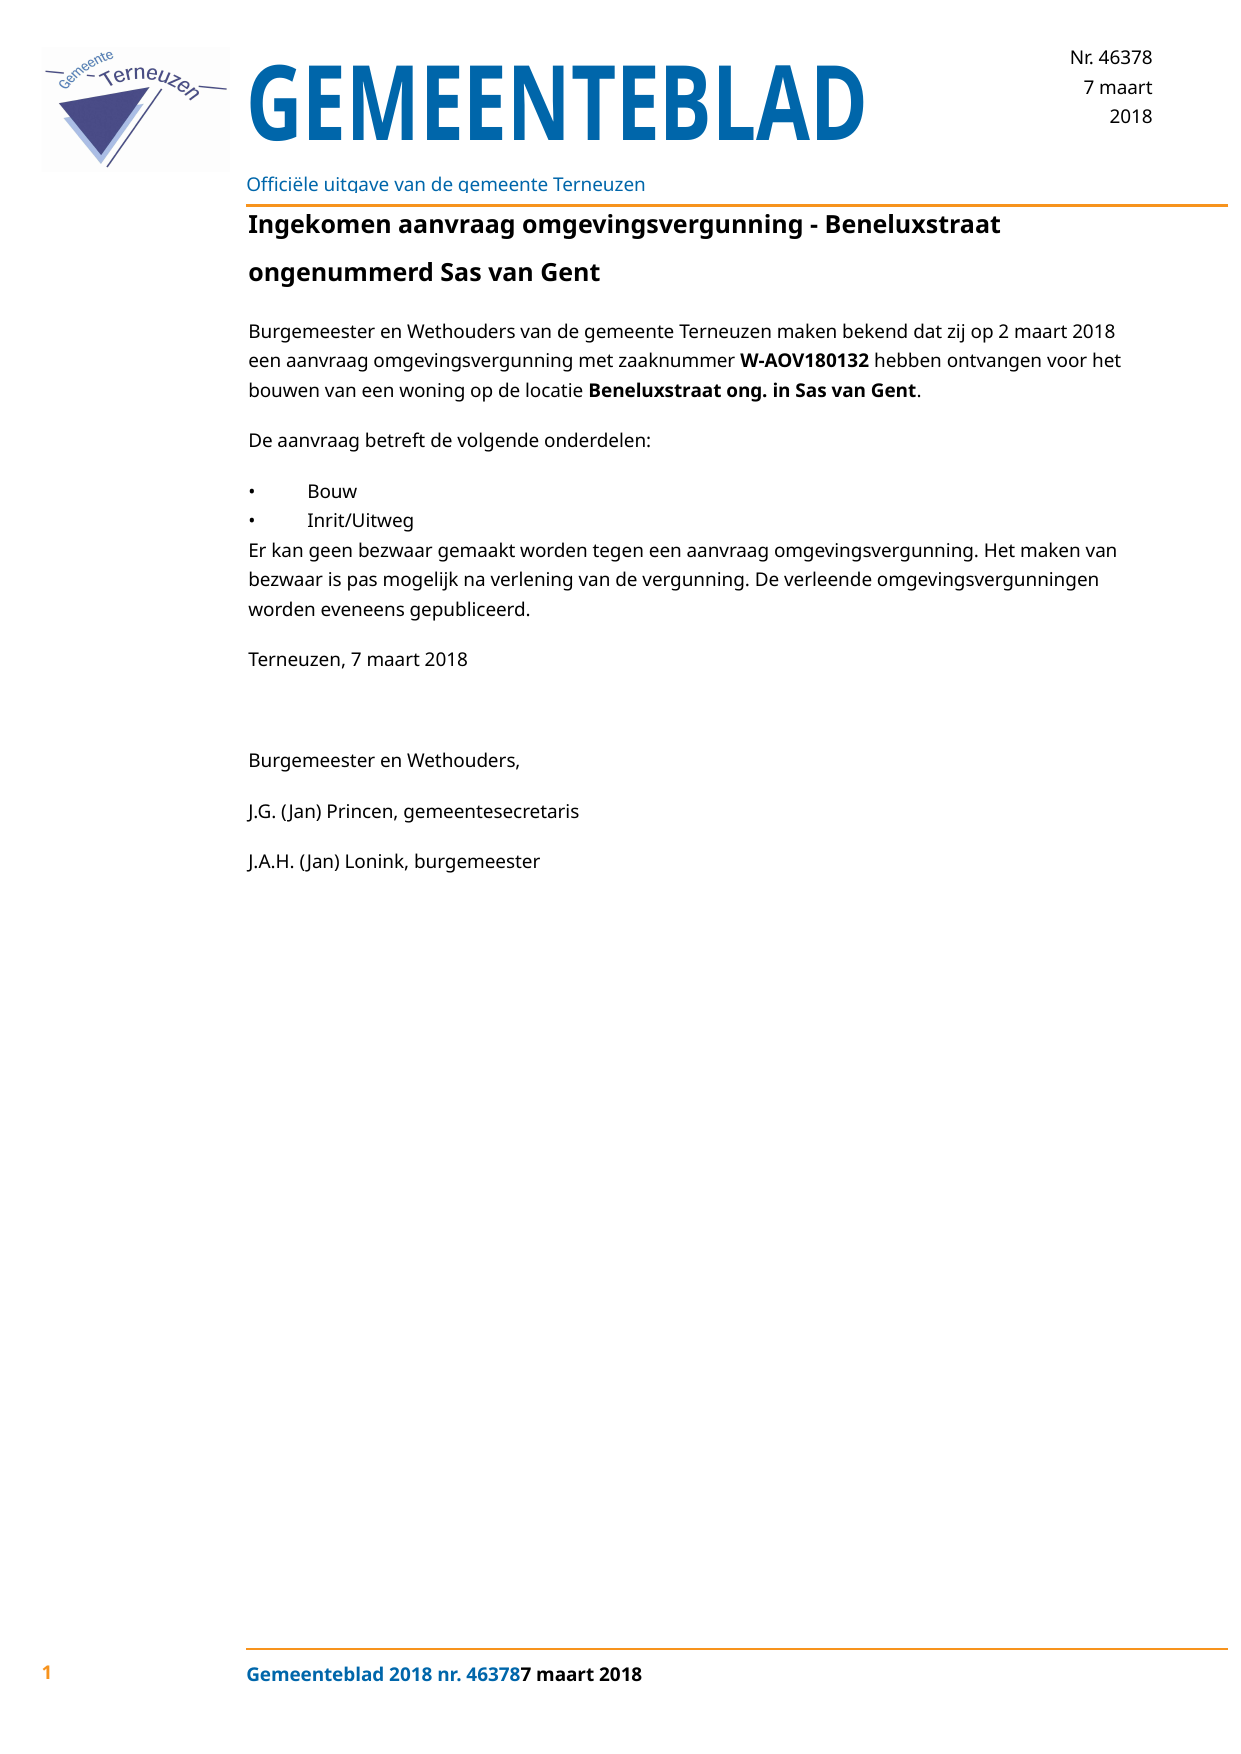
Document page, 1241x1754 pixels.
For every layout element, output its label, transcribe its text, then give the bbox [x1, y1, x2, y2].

text J.G. (Jan) Princen, gemeentesecretaris [248, 798, 1152, 824]
text Burgemeester en Wethouders, [248, 747, 1152, 773]
list Inrit/Uitweg [248, 507, 1152, 533]
text J.A.H. (Jan) Lonink, burgemeester [248, 848, 1152, 874]
text Burgemeester en Wethouders van de gemeente Terneuzen maken bekend dat zij op 2 maart 2018 een aanvraag omgevingsvergunning met zaaknummer W-AOV180132 hebben ontvangen voor het bouwen van een woning op de locatie Beneluxstraat ong. in Sas van Gent. [248, 318, 1152, 403]
text Ingekomen aanvraag omgevingsvergunning - Beneluxstraat ongenummerd Sas van Gent [248, 207, 1152, 288]
list Bouw [248, 478, 1152, 504]
text Terneuzen, 7 maart 2018 [248, 647, 1152, 672]
picture [41, 47, 231, 172]
text De aanvraag betreft de volgende onderdelen: [248, 427, 1152, 453]
text Er kan geen bezwaar gemaakt worden tegen een aanvraag omgevingsvergunning. Het maken van bezwaar is pas mogelijk na verlening van de vergunning. De verleende omgevingsvergunningen worden eveneens gepubliceerd. [248, 537, 1152, 622]
